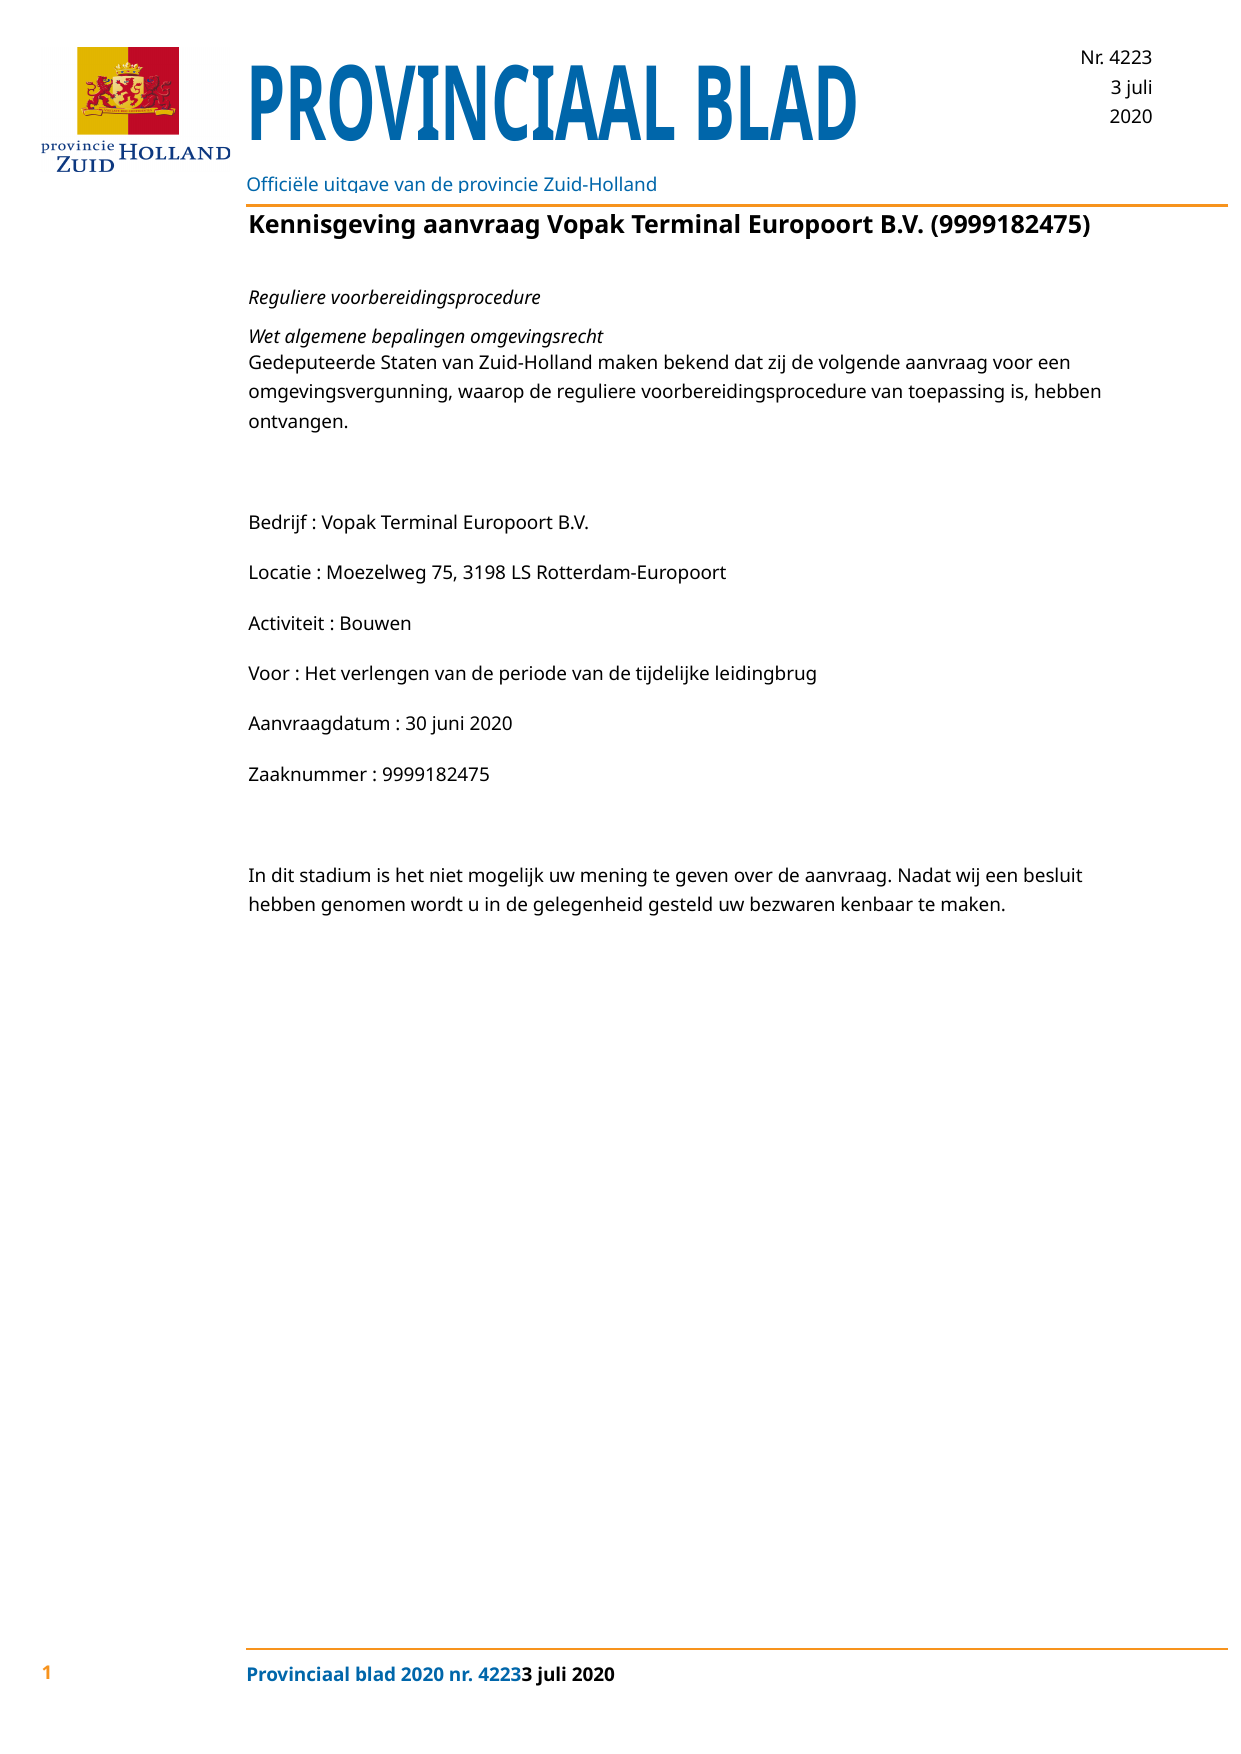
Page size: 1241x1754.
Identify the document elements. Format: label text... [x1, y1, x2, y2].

text Wet algemene bepalingen omgevingsrecht [248, 323, 1152, 349]
text Aanvraagdatum : 30 juni 2020 [248, 711, 1152, 736]
text Voor : Het verlengen van de periode van de tijdelijke leidingbrug [248, 660, 1152, 686]
text Kennisgeving aanvraag Vopak Terminal Europoort B.V. (9999182475) [248, 207, 1152, 241]
text Gedeputeerde Staten van Zuid-Holland maken bekend dat zij de volgende aanvraag voor een omgevingsvergunning, waarop de reguliere voorbereidingsprocedure van toepassing is, hebben ontvangen. [248, 349, 1152, 434]
text Bedrijf : Vopak Terminal Europoort B.V. [248, 509, 1152, 534]
text Zaaknummer : 9999182475 [248, 761, 1152, 787]
text Activiteit : Bouwen [248, 610, 1152, 635]
text Reguliere voorbereidingsprocedure [248, 284, 1152, 309]
text In dit stadium is het niet mogelijk uw mening te geven over de aanvraag. Nadat wij een besluit hebben genomen wordt u in de gelegenheid gesteld uw bezwaren kenbaar te maken. [248, 862, 1152, 917]
picture [41, 47, 231, 172]
text Locatie : Moezelweg 75, 3198 LS Rotterdam-Europoort [248, 559, 1152, 585]
